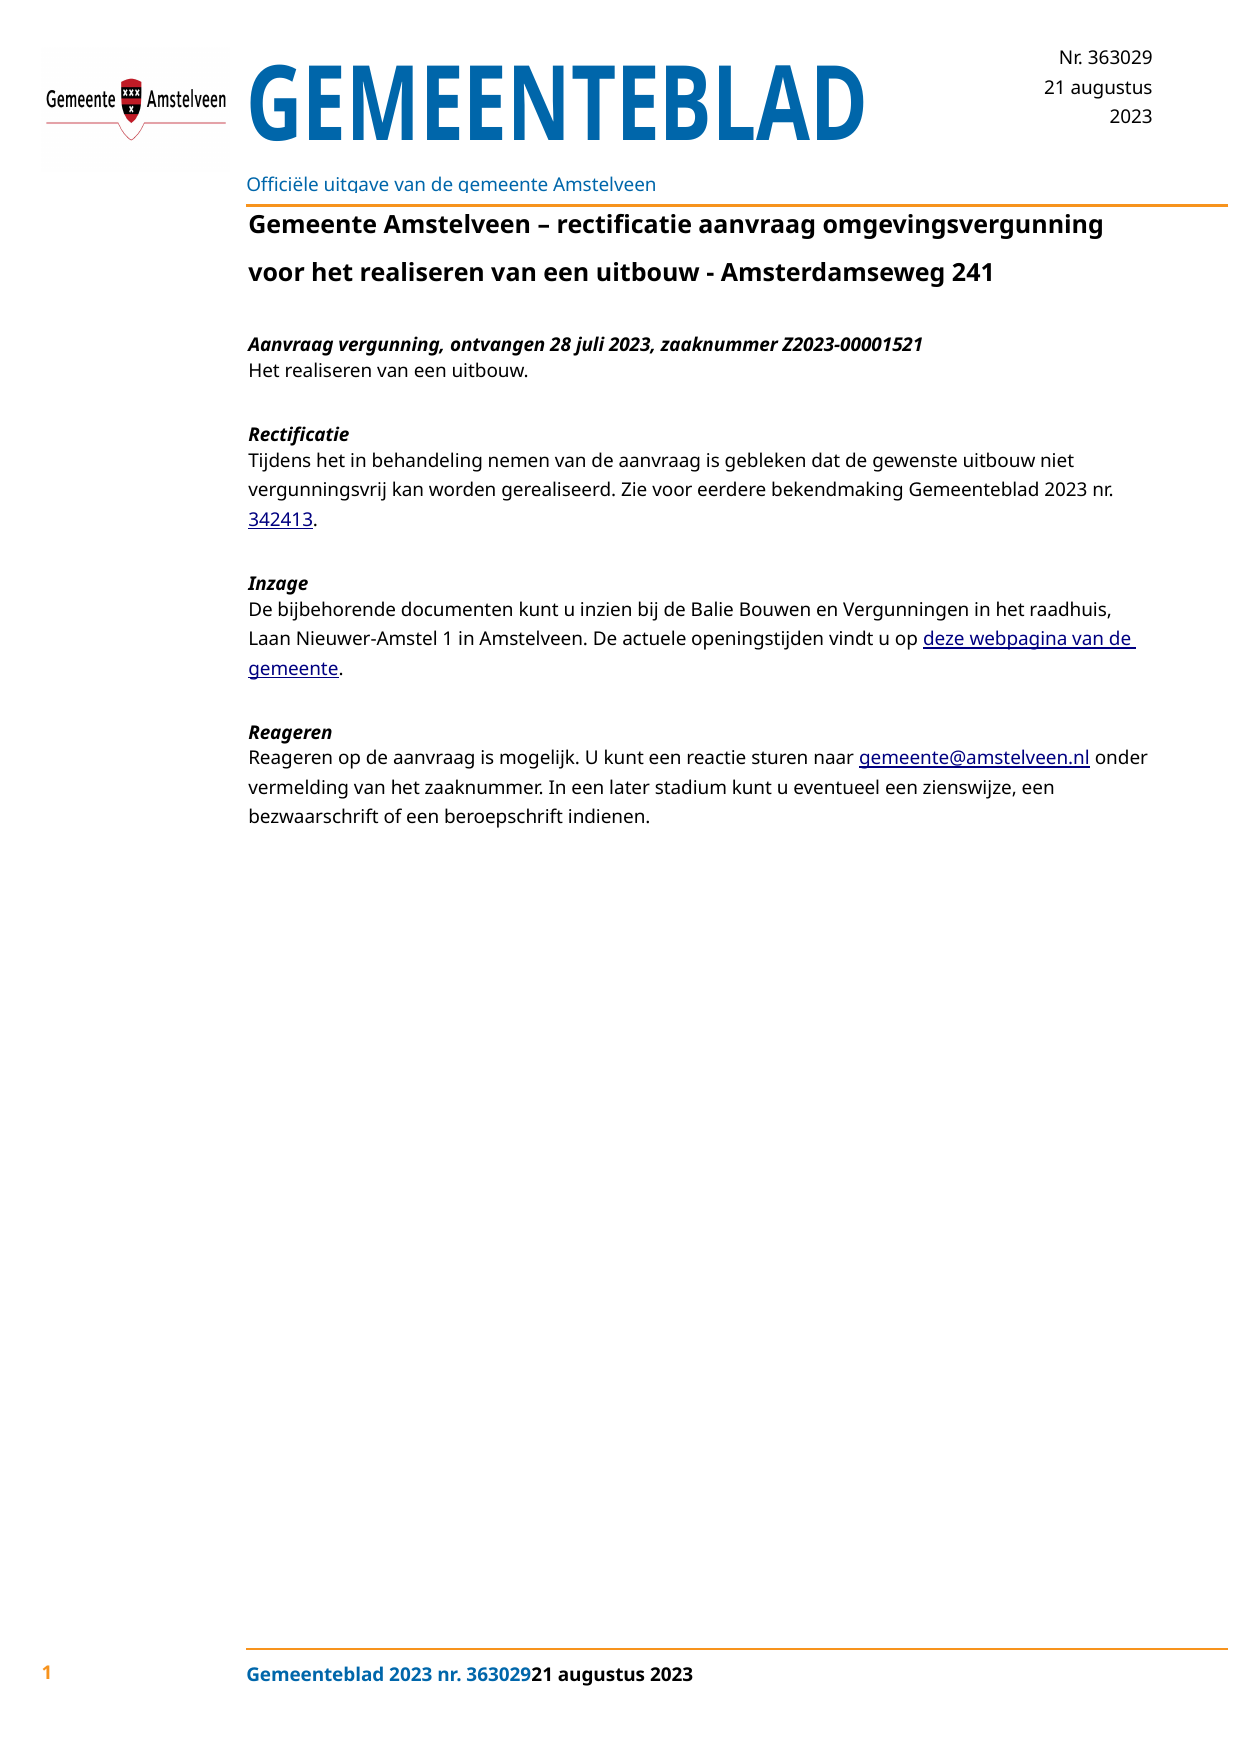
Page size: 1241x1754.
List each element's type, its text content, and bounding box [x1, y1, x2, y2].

text Rectificatie [248, 421, 1152, 447]
picture [41, 47, 231, 172]
text Inzage [248, 570, 1152, 596]
text Reageren op de aanvraag is mogelijk. U kunt een reactie sturen naar gemeente@amstelveen.nl onder vermelding van het zaaknummer. In een later stadium kunt u eventueel een zienswijze, een bezwaarschrift of een beroepschrift indienen. [248, 744, 1152, 829]
text Gemeente Amstelveen – rectificatie aanvraag omgevingsvergunning voor het realiseren van een uitbouw - Amsterdamseweg 241 [248, 207, 1152, 288]
text Het realiseren van een uitbouw. [248, 357, 1152, 383]
text Reageren [248, 719, 1152, 744]
text Aanvraag vergunning, ontvangen 28 juli 2023, zaaknummer Z2023-00001521 [248, 331, 1152, 357]
text Tijdens het in behandeling nemen van de aanvraag is gebleken dat de gewenste uitbouw niet vergunningsvrij kan worden gerealiseerd. Zie voor eerdere bekendmaking Gemeenteblad 2023 nr. 342413. [248, 447, 1152, 532]
text De bijbehorende documenten kunt u inzien bij de Balie Bouwen en Vergunningen in het raadhuis, Laan Nieuwer-Amstel 1 in Amstelveen. De actuele openingstijden vindt u op deze webpagina van de gemeente. [248, 596, 1152, 681]
